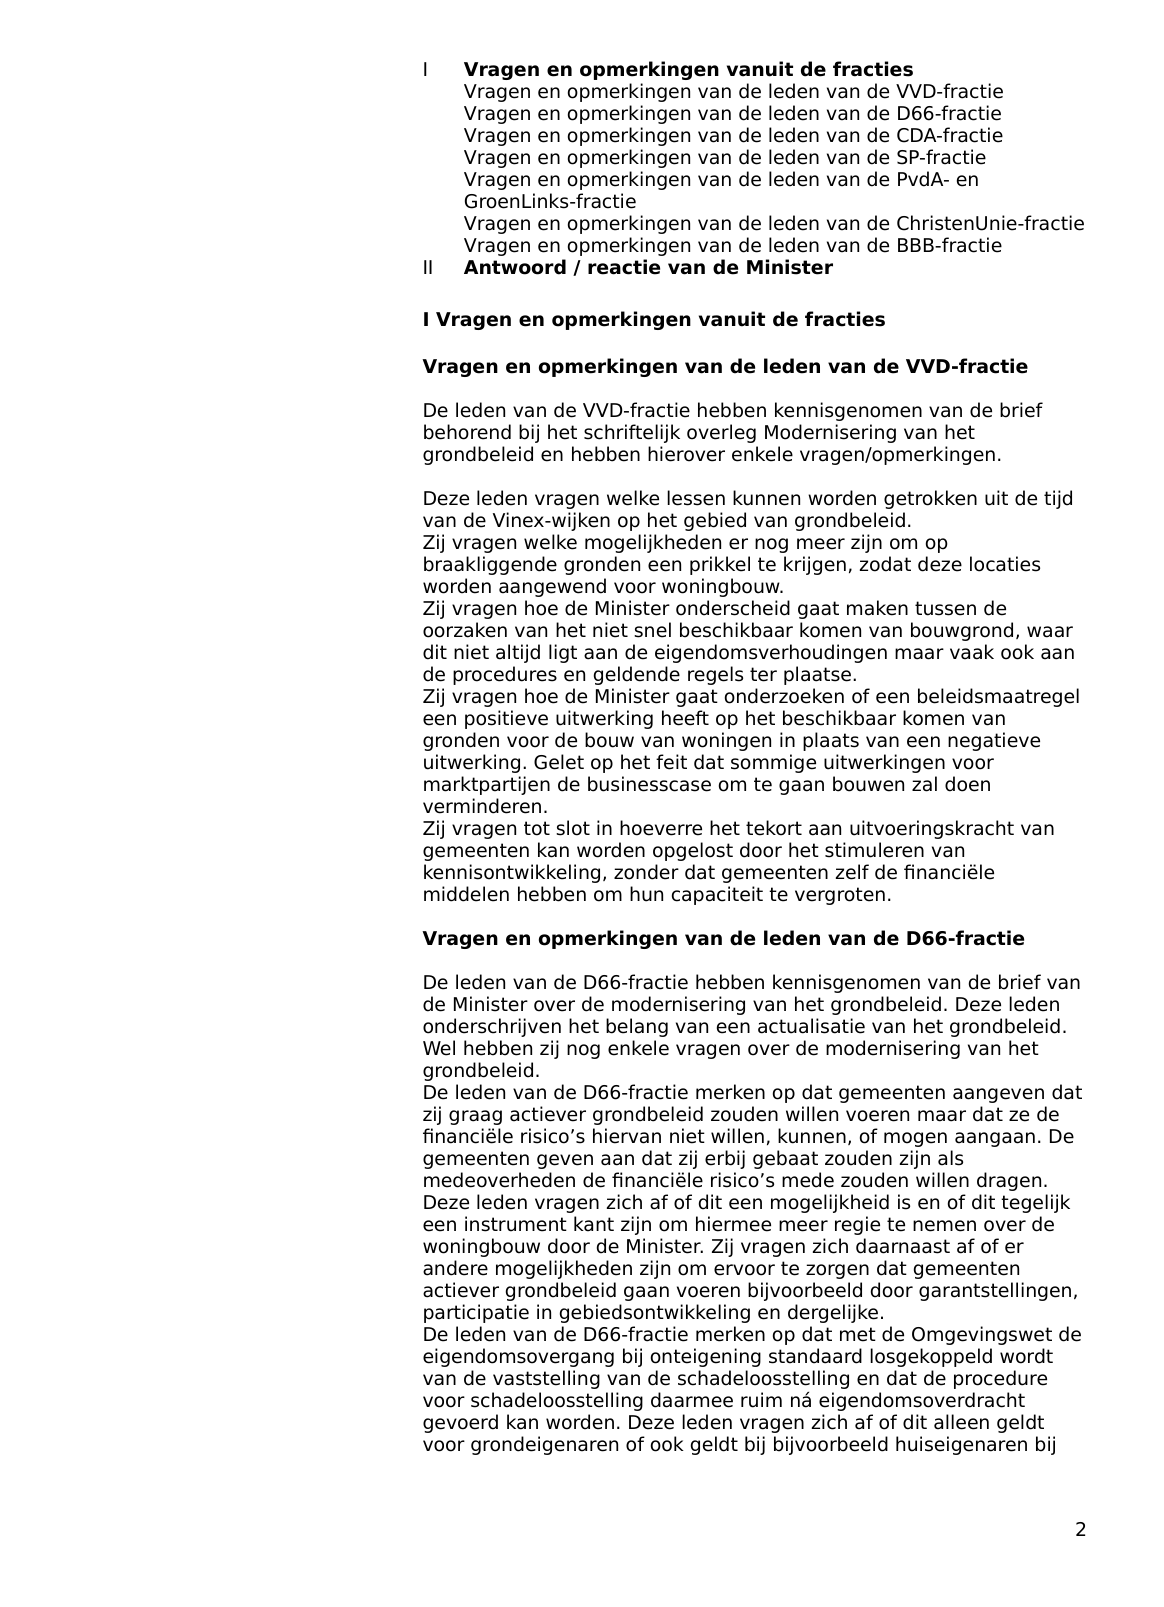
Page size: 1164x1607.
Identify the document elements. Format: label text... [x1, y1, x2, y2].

text Zij vragen welke mogelijkheden er nog meer zijn om op braakliggende gronden een prikkel te krijgen, zodat deze locaties worden aangewend voor woningbouw. [422, 532, 1087, 598]
text De leden van de D66-fractie merken op dat met de Omgevingswet de eigendomsovergang bij onteigening standaard losgekoppeld wordt van de vaststelling van de schadeloosstelling en dat de procedure voor schadeloosstelling daarmee ruim ná eigendomsoverdracht gevoerd kan worden. Deze leden vragen zich af of dit alleen geldt voor grondeigenaren of ook geldt bij bijvoorbeeld huiseigenaren bij [422, 1324, 1087, 1456]
text De leden van de VVD-fractie hebben kennisgenomen van de brief behorend bij het schriftelijk overleg Modernisering van het grondbeleid en hebben hierover enkele vragen/opmerkingen. [422, 400, 1087, 466]
text Vragen en opmerkingen van de leden van de ChristenUnie-fractie [464, 213, 1087, 235]
text Vragen en opmerkingen van de leden van de VVD-fractie [464, 81, 1087, 103]
text Deze leden vragen welke lessen kunnen worden getrokken uit de tijd van de Vinex-wijken op het gebied van grondbeleid. [422, 488, 1087, 532]
subtitle Vragen en opmerkingen van de leden van de VVD-fractie [422, 356, 1087, 378]
text I Vragen en opmerkingen vanuit de fracties [422, 59, 1087, 81]
text Vragen en opmerkingen van de leden van de CDA-fractie [464, 125, 1087, 147]
text Zij vragen tot slot in hoeverre het tekort aan uitvoeringskracht van gemeenten kan worden opgelost door het stimuleren van kennisontwikkeling, zonder dat gemeenten zelf de financiële middelen hebben om hun capaciteit te vergroten. [422, 818, 1087, 906]
text Vragen en opmerkingen van de leden van de SP-fractie [464, 147, 1087, 169]
text Zij vragen hoe de Minister onderscheid gaat maken tussen de oorzaken van het niet snel beschikbaar komen van bouwgrond, waar dit niet altijd ligt aan de eigendomsverhoudingen maar vaak ook aan de procedures en geldende regels ter plaatse. [422, 598, 1087, 686]
subtitle I Vragen en opmerkingen vanuit de fracties [422, 309, 1087, 331]
text Vragen en opmerkingen van de leden van de BBB-fractie [464, 235, 1087, 257]
subtitle Vragen en opmerkingen van de leden van de D66-fractie [422, 928, 1087, 950]
text De leden van de D66-fractie hebben kennisgenomen van de brief van de Minister over de modernisering van het grondbeleid. Deze leden onderschrijven het belang van een actualisatie van het grondbeleid. Wel hebben zij nog enkele vragen over de modernisering van het grondbeleid. [422, 972, 1087, 1082]
text Vragen en opmerkingen van de leden van de PvdA- en GroenLinks-fractie [464, 169, 1087, 213]
text Vragen en opmerkingen van de leden van de D66-fractie [464, 103, 1087, 125]
text II Antwoord / reactie van de Minister [422, 257, 1087, 279]
text De leden van de D66-fractie merken op dat gemeenten aangeven dat zij graag actiever grondbeleid zouden willen voeren maar dat ze de financiële risico’s hiervan niet willen, kunnen, of mogen aangaan. De gemeenten geven aan dat zij erbij gebaat zouden zijn als medeoverheden de financiële risico’s mede zouden willen dragen. Deze leden vragen zich af of dit een mogelijkheid is en of dit tegelijk een instrument kant zijn om hiermee meer regie te nemen over de woningbouw door de Minister. Zij vragen zich daarnaast af of er andere mogelijkheden zijn om ervoor te zorgen dat gemeenten actiever grondbeleid gaan voeren bijvoorbeeld door garantstellingen, participatie in gebiedsontwikkeling en dergelijke. [422, 1082, 1087, 1324]
text Zij vragen hoe de Minister gaat onderzoeken of een beleidsmaatregel een positieve uitwerking heeft op het beschikbaar komen van gronden voor de bouw van woningen in plaats van een negatieve uitwerking. Gelet op het feit dat sommige uitwerkingen voor marktpartijen de businesscase om te gaan bouwen zal doen verminderen. [422, 686, 1087, 818]
